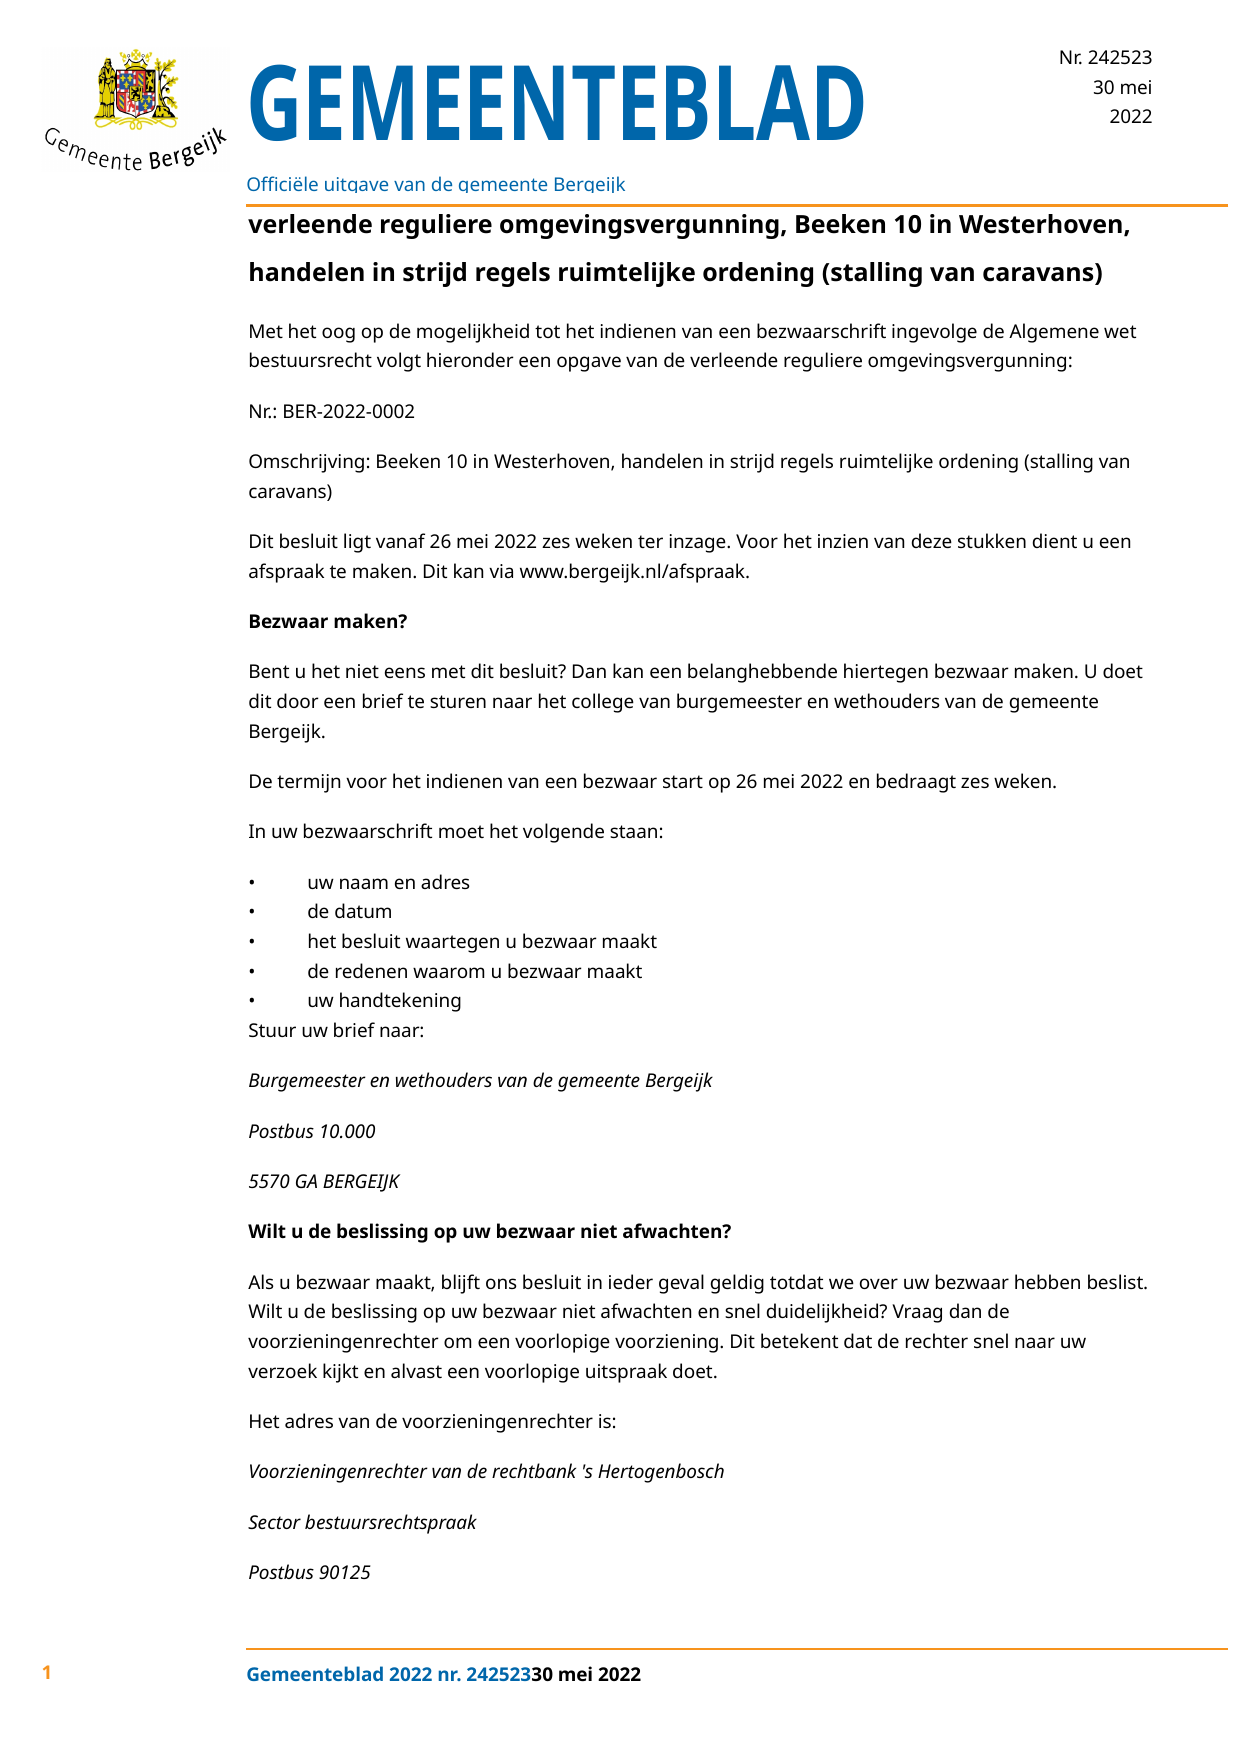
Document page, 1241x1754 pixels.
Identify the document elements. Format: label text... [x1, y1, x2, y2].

text Burgemeester en wethouders van de gemeente Bergeijk [248, 1067, 1152, 1093]
list uw naam en adres [248, 869, 1152, 895]
text Stuur uw brief naar: [248, 1017, 1152, 1043]
text Nr.: BER-2022-0002 [248, 398, 1152, 424]
picture [41, 47, 231, 172]
text Dit besluit ligt vanaf 26 mei 2022 zes weken ter inzage. Voor het inzien van deze stukken dient u een afspraak te maken. Dit kan via www.bergeijk.nl/afspraak. [248, 528, 1152, 584]
text In uw bezwaarschrift moet het volgende staan: [248, 819, 1152, 844]
text Als u bezwaar maakt, blijft ons besluit in ieder geval geldig totdat we over uw bezwaar hebben beslist. Wilt u de beslissing op uw bezwaar niet afwachten en snel duidelijkheid? Vraag dan de voorzieningenrechter om een voorlopige voorziening. Dit betekent dat de rechter snel naar uw verzoek kijkt en alvast een voorlopige uitspraak doet. [248, 1269, 1152, 1384]
list uw handtekening [248, 987, 1152, 1013]
text Bent u het niet eens met dit besluit? Dan kan een belanghebbende hiertegen bezwaar maken. U doet dit door een brief te sturen naar het college van burgemeester en wethouders van de gemeente Bergeijk. [248, 659, 1152, 744]
text Het adres van de voorzieningenrechter is: [248, 1408, 1152, 1434]
text De termijn voor het indienen van een bezwaar start op 26 mei 2022 en bedraagt zes weken. [248, 768, 1152, 794]
list de datum [248, 899, 1152, 924]
text 5570 GA BERGEIJK [248, 1168, 1152, 1194]
text Omschrijving: Beeken 10 in Westerhoven, handelen in strijd regels ruimtelijke ordening (stalling van caravans) [248, 448, 1152, 504]
text Postbus 10.000 [248, 1118, 1152, 1144]
text Sector bestuursrechtspraak [248, 1509, 1152, 1535]
text Bezwaar maken? [248, 608, 1152, 634]
text Postbus 90125 [248, 1559, 1152, 1585]
text Voorzieningenrechter van de rechtbank 's Hertogenbosch [248, 1459, 1152, 1484]
text Met het oog op de mogelijkheid tot het indienen van een bezwaarschrift ingevolge de Algemene wet bestuursrecht volgt hieronder een opgave van de verleende reguliere omgevingsvergunning: [248, 318, 1152, 373]
list het besluit waartegen u bezwaar maakt [248, 928, 1152, 954]
list de redenen waarom u bezwaar maakt [248, 958, 1152, 984]
text Wilt u de beslissing op uw bezwaar niet afwachten? [248, 1219, 1152, 1244]
text verleende reguliere omgevingsvergunning, Beeken 10 in Westerhoven, handelen in strijd regels ruimtelijke ordening (stalling van caravans) [248, 207, 1152, 288]
